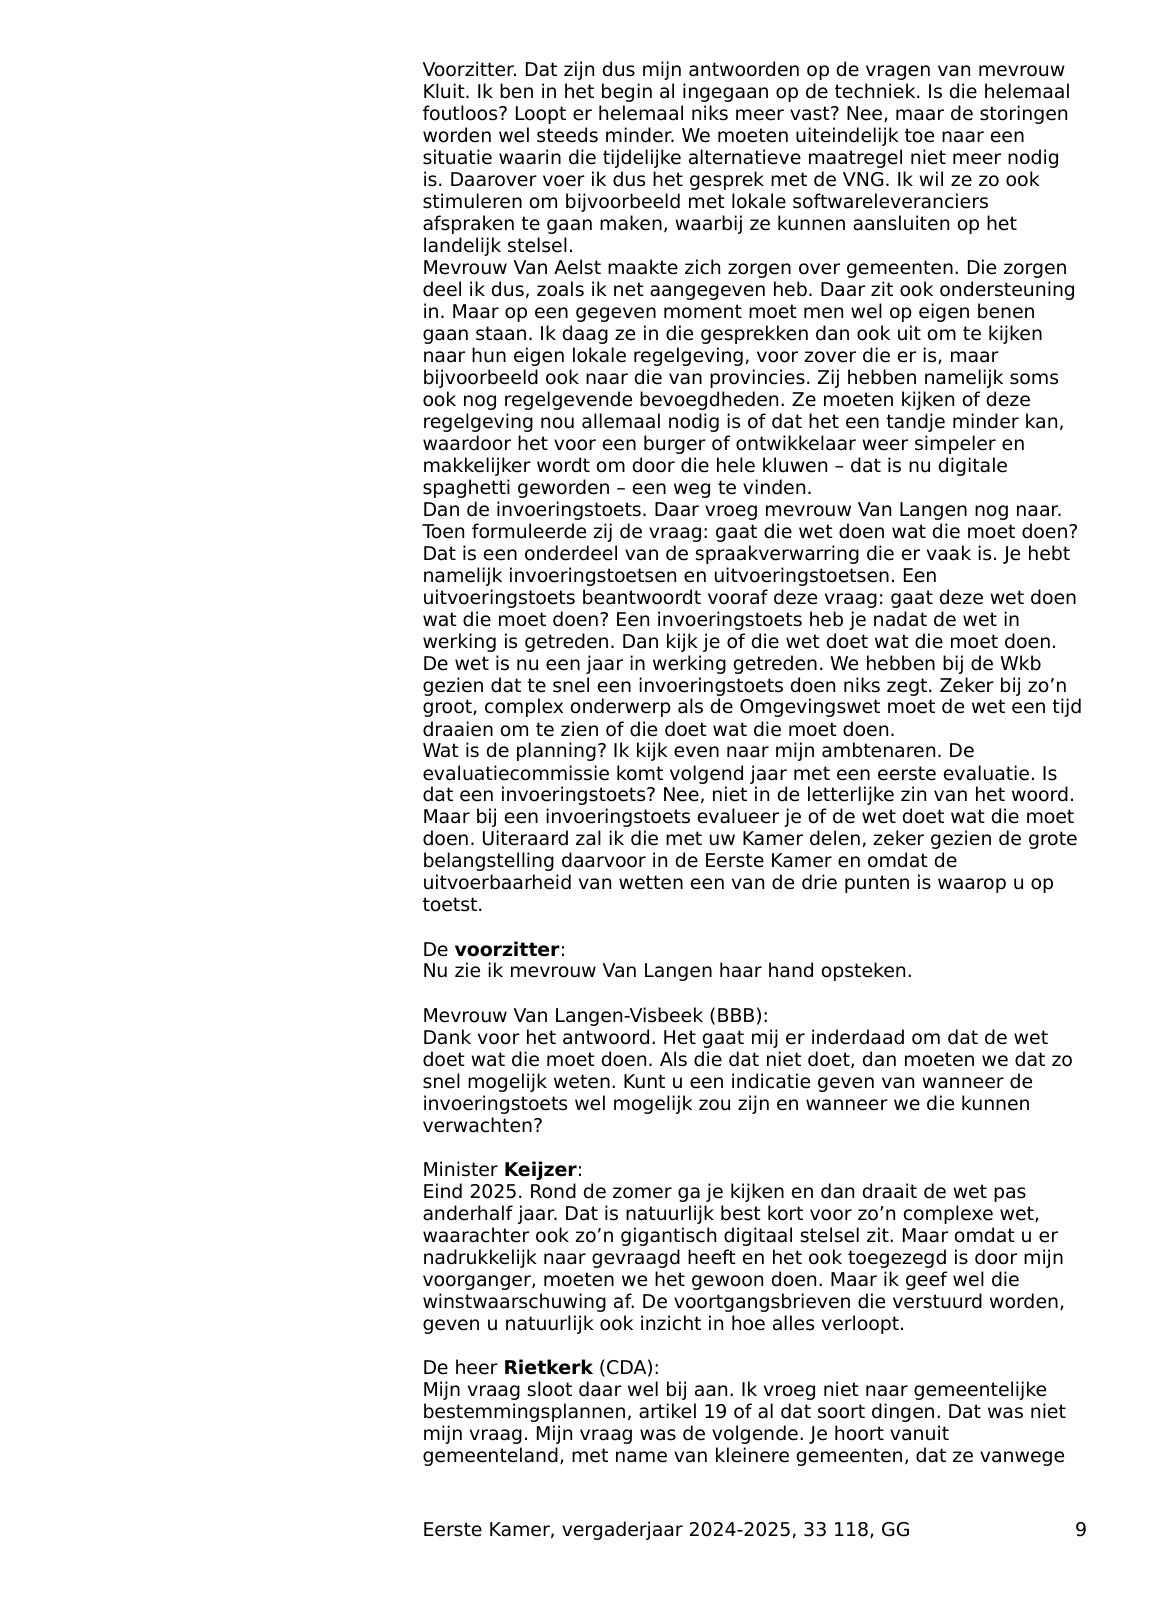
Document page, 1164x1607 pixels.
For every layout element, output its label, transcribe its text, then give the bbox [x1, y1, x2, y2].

text Mevrouw Van Aelst maakte zich zorgen over gemeenten. Die zorgen deel ik dus, zoals ik net aangegeven heb. Daar zit ook ondersteuning in. Maar op een gegeven moment moet men wel op eigen benen gaan staan. Ik daag ze in die gesprekken dan ook uit om te kijken naar hun eigen lokale regelgeving, voor zover die er is, maar bijvoorbeeld ook naar die van provincies. Zij hebben namelijk soms ook nog regelgevende bevoegdheden. Ze moeten kijken of deze regelgeving nou allemaal nodig is of dat het een tandje minder kan, waardoor het voor een burger of ontwikkelaar weer simpeler en makkelijker wordt om door die hele kluwen – dat is nu digitale spaghetti geworden – een weg te vinden. [422, 257, 1087, 499]
text Minister Keijzer: [422, 1159, 1087, 1181]
text Eind 2025. Rond de zomer ga je kijken en dan draait de wet pas anderhalf jaar. Dat is natuurlijk best kort voor zo’n complexe wet, waarachter ook zo’n gigantisch digitaal stelsel zit. Maar omdat u er nadrukkelijk naar gevraagd heeft en het ook toegezegd is door mijn voorganger, moeten we het gewoon doen. Maar ik geef wel die winstwaarschuwing af. De voortgangsbrieven die verstuurd worden, geven u natuurlijk ook inzicht in hoe alles verloopt. [422, 1181, 1087, 1334]
text Dank voor het antwoord. Het gaat mij er inderdaad om dat de wet doet wat die moet doen. Als die dat niet doet, dan moeten we dat zo snel mogelijk weten. Kunt u een indicatie geven van wanneer de invoeringstoets wel mogelijk zou zijn en wanneer we die kunnen verwachten? [422, 1027, 1087, 1136]
text Nu zie ik mevrouw Van Langen haar hand opsteken. [422, 960, 1087, 982]
text De voorzitter: [422, 938, 1087, 960]
text Dan de invoeringstoets. Daar vroeg mevrouw Van Langen nog naar. Toen formuleerde zij de vraag: gaat die wet doen wat die moet doen? Dat is een onderdeel van de spraakverwarring die er vaak is. Je hebt namelijk invoeringstoetsen en uitvoeringstoetsen. Een uitvoeringstoets beantwoordt vooraf deze vraag: gaat deze wet doen wat die moet doen? Een invoeringstoets heb je nadat de wet in werking is getreden. Dan kijk je of die wet doet wat die moet doen. De wet is nu een jaar in werking getreden. We hebben bij de Wkb gezien dat te snel een invoeringstoets doen niks zegt. Zeker bij zo’n groot, complex onderwerp als de Omgevingswet moet de wet een tijd draaien om te zien of die doet wat die moet doen. [422, 499, 1087, 740]
text Mevrouw Van Langen-Visbeek (BBB): [422, 1004, 1087, 1027]
text Mijn vraag sloot daar wel bij aan. Ik vroeg niet naar gemeentelijke bestemmingsplannen, artikel 19 of al dat soort dingen. Dat was niet mijn vraag. Mijn vraag was de volgende. Je hoort vanuit gemeenteland, met name van kleinere gemeenten, dat ze vanwege [422, 1379, 1087, 1467]
text Voorzitter. Dat zijn dus mijn antwoorden op de vragen van mevrouw Kluit. Ik ben in het begin al ingegaan op de techniek. Is die helemaal foutloos? Loopt er helemaal niks meer vast? Nee, maar de storingen worden wel steeds minder. We moeten uiteindelijk toe naar een situatie waarin die tijdelijke alternatieve maatregel niet meer nodig is. Daarover voer ik dus het gesprek met de VNG. Ik wil ze zo ook stimuleren om bijvoorbeeld met lokale softwareleveranciers afspraken te gaan maken, waarbij ze kunnen aansluiten op het landelijk stelsel. [422, 59, 1087, 257]
text Wat is de planning? Ik kijk even naar mijn ambtenaren. De evaluatiecommissie komt volgend jaar met een eerste evaluatie. Is dat een invoeringstoets? Nee, niet in de letterlijke zin van het woord. Maar bij een invoeringstoets evalueer je of de wet doet wat die moet doen. Uiteraard zal ik die met uw Kamer delen, zeker gezien de grote belangstelling daarvoor in de Eerste Kamer en omdat de uitvoerbaarheid van wetten een van de drie punten is waarop u op toetst. [422, 740, 1087, 916]
text De heer Rietkerk (CDA): [422, 1357, 1087, 1379]
